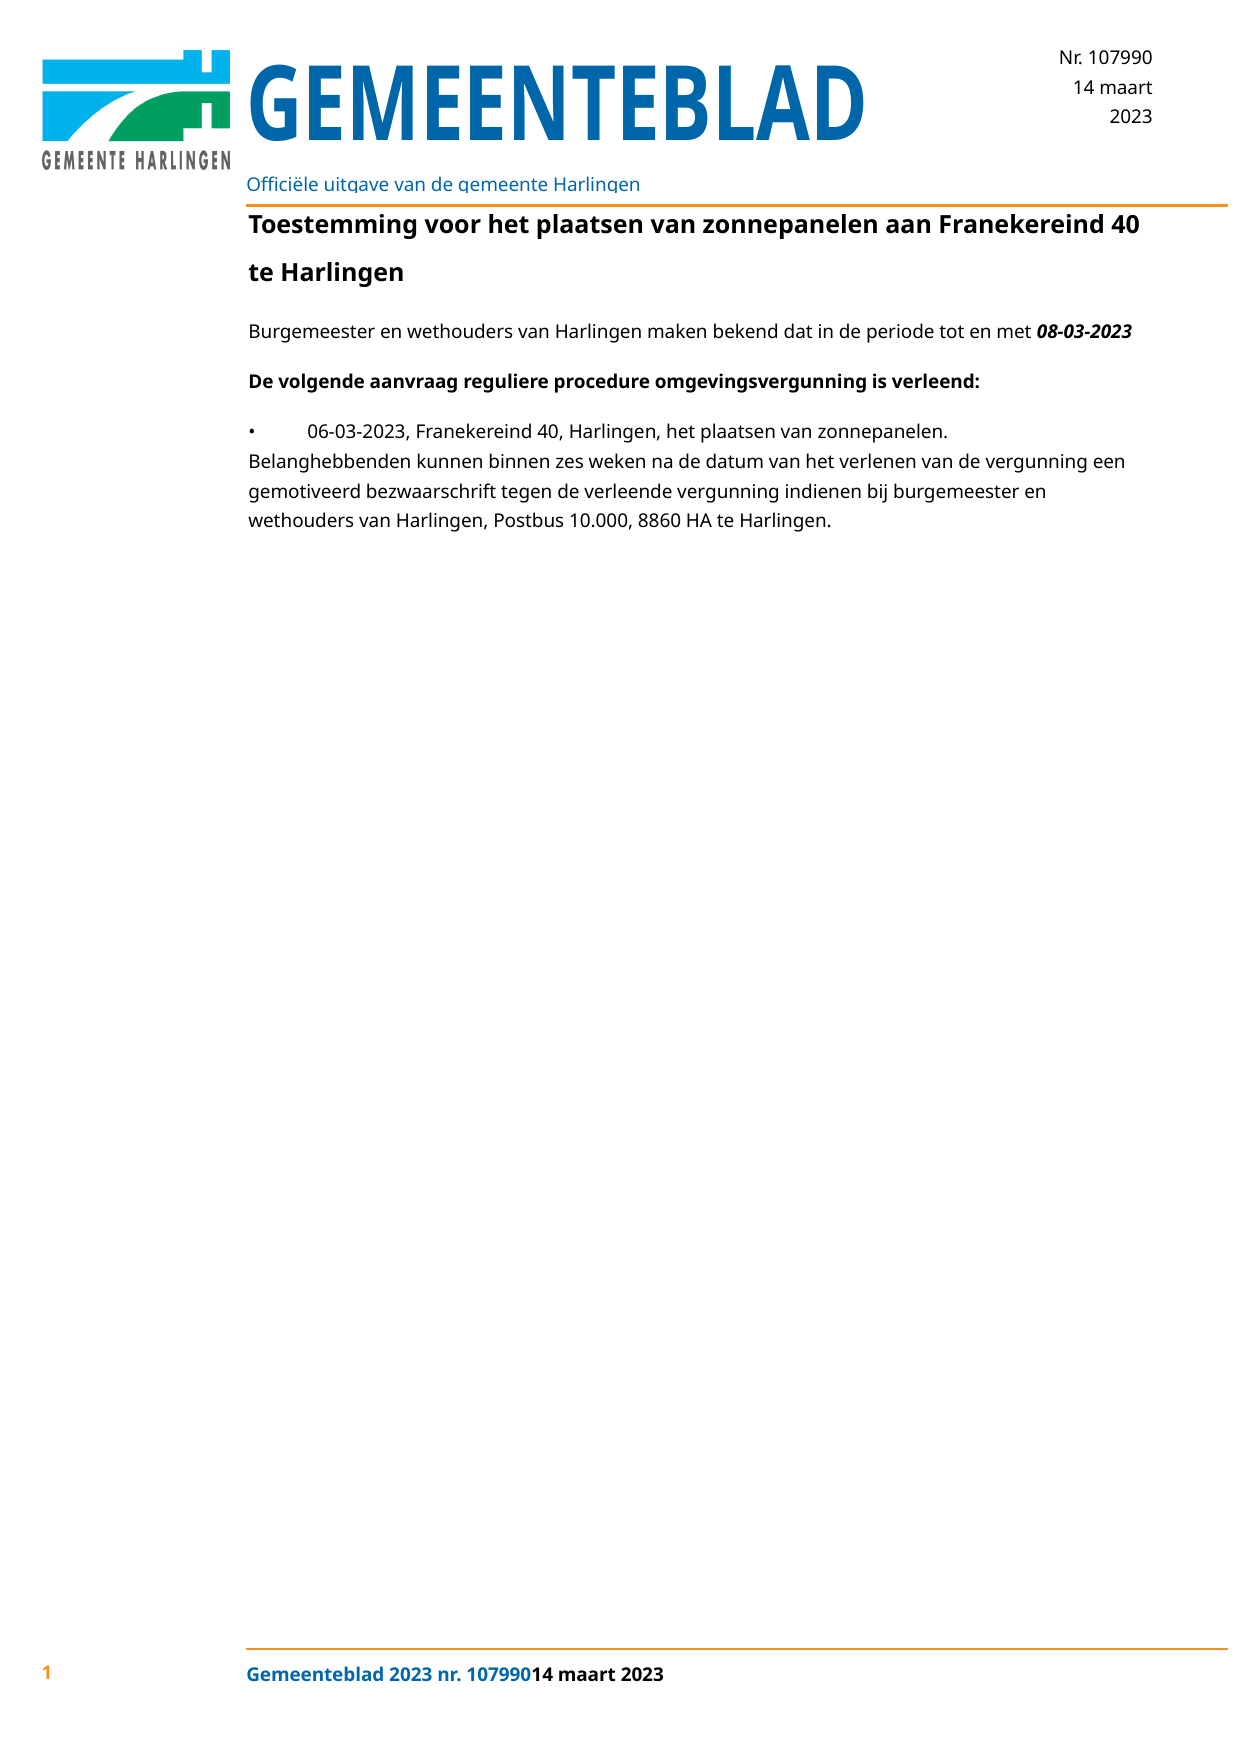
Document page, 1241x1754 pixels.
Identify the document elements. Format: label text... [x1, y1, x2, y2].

list 06-03-2023, Franekereind 40, Harlingen, het plaatsen van zonnepanelen. [248, 419, 1152, 444]
text Belanghebbenden kunnen binnen zes weken na de datum van het verlenen van de vergunning een gemotiveerd bezwaarschrift tegen de verleende vergunning indienen bij burgemeester en wethouders van Harlingen, Postbus 10.000, 8860 HA te Harlingen. [248, 448, 1152, 533]
text De volgende aanvraag reguliere procedure omgevingsvergunning is verleend: [248, 368, 1152, 394]
picture [41, 47, 231, 172]
text Toestemming voor het plaatsen van zonnepanelen aan Franekereind 40 te Harlingen [248, 207, 1152, 288]
text Burgemeester en wethouders van Harlingen maken bekend dat in de periode tot en met 08-03-2023 [248, 318, 1152, 344]
